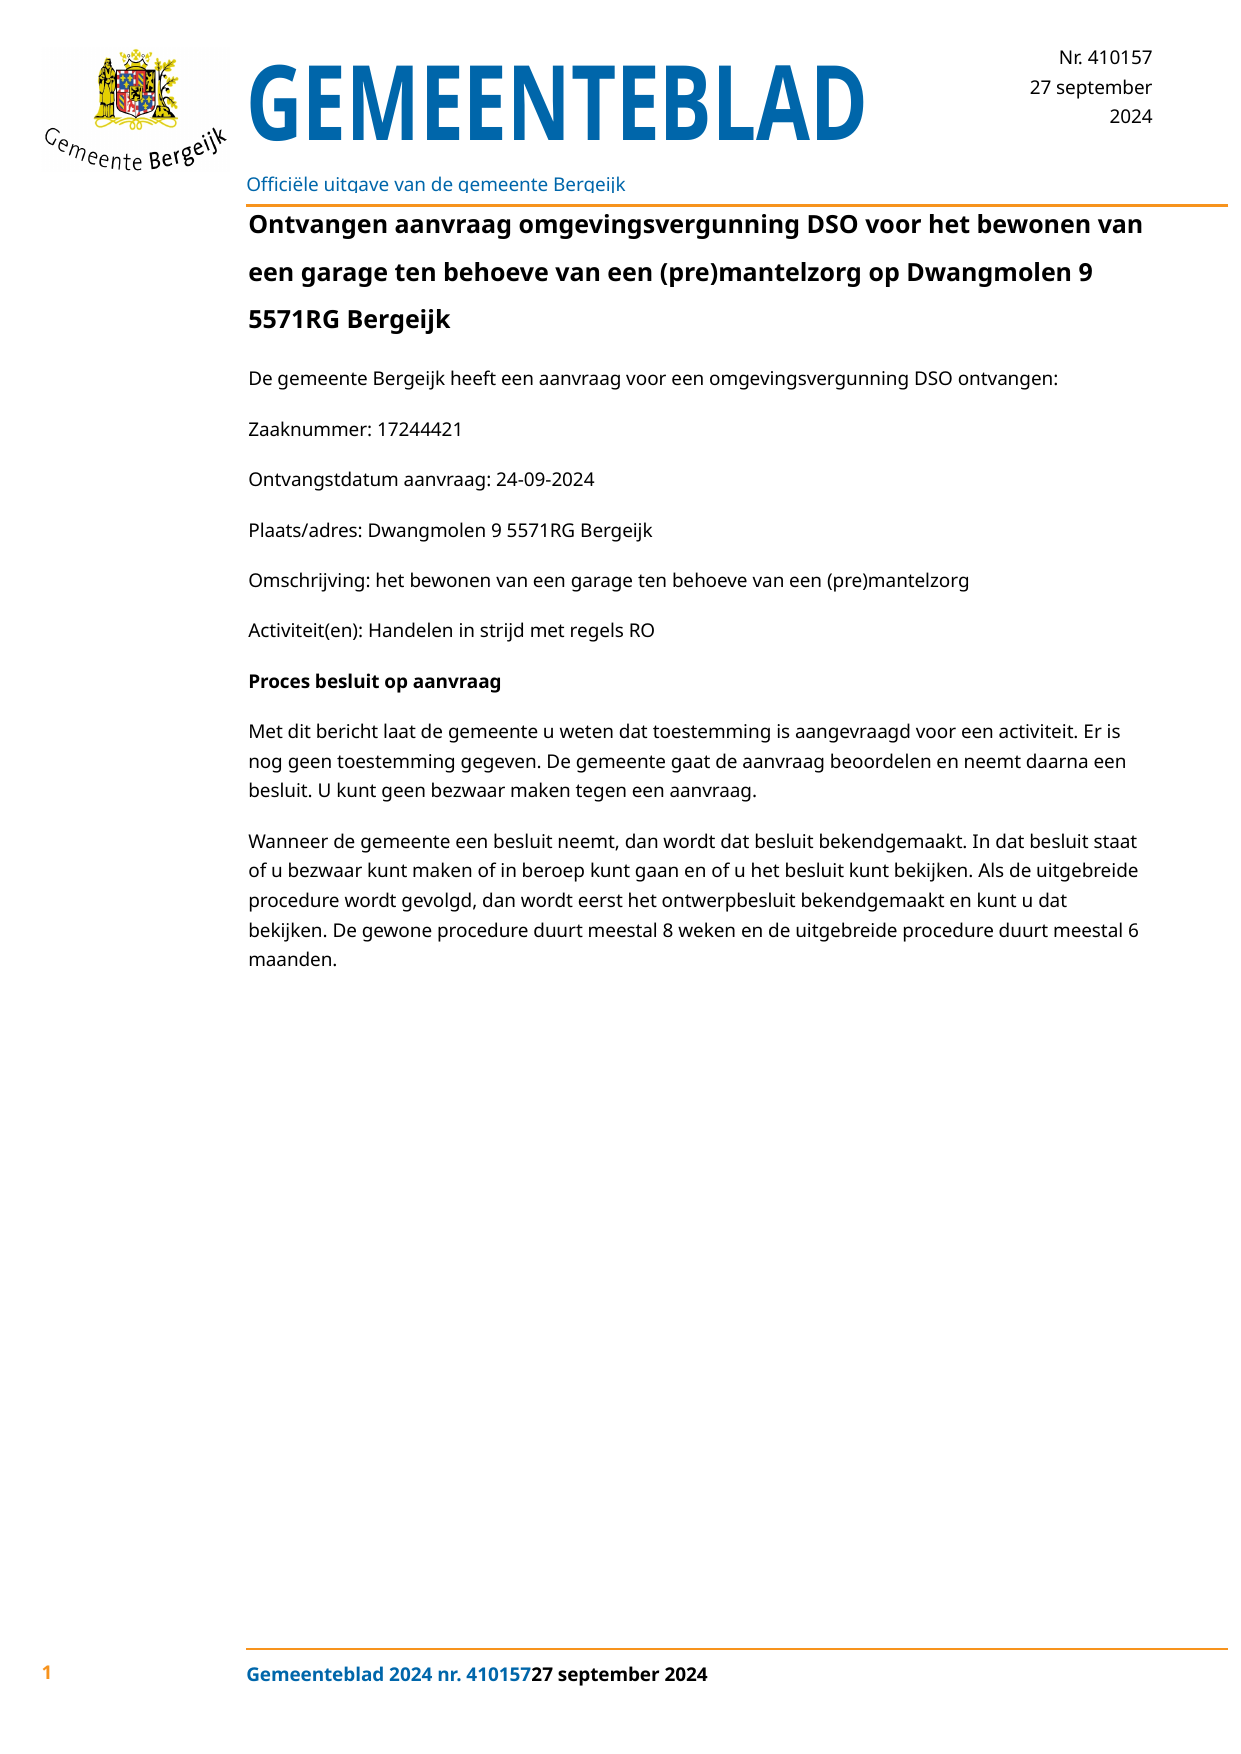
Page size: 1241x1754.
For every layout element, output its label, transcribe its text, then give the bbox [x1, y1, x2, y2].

text Ontvangstdatum aanvraag: 24-09-2024 [248, 466, 1152, 492]
text Zaaknummer: 17244421 [248, 416, 1152, 442]
text Omschrijving: het bewonen van een garage ten behoeve van een (pre)mantelzorg [248, 567, 1152, 593]
text Wanneer de gemeente een besluit neemt, dan wordt dat besluit bekendgemaakt. In dat besluit staat of u bezwaar kunt maken of in beroep kunt gaan en of u het besluit kunt bekijken. Als de uitgebreide procedure wordt gevolgd, dan wordt eerst het ontwerpbesluit bekendgemaakt en kunt u dat bekijken. De gewone procedure duurt meestal 8 weken en de uitgebreide procedure duurt meestal 6 maanden. [248, 828, 1152, 972]
text De gemeente Bergeijk heeft een aanvraag voor een omgevingsvergunning DSO ontvangen: [248, 366, 1152, 391]
text Activiteit(en): Handelen in strijd met regels RO [248, 618, 1152, 643]
picture [41, 47, 231, 172]
text Ontvangen aanvraag omgevingsvergunning DSO voor het bewonen van een garage ten behoeve van een (pre)mantelzorg op Dwangmolen 9 5571RG Bergeijk [248, 207, 1152, 336]
text Met dit bericht laat de gemeente u weten dat toestemming is aangevraagd voor een activiteit. Er is nog geen toestemming gegeven. De gemeente gaat de aanvraag beoordelen en neemt daarna een besluit. U kunt geen bezwaar maken tegen een aanvraag. [248, 718, 1152, 803]
text Proces besluit op aanvraag [248, 668, 1152, 694]
text Plaats/adres: Dwangmolen 9 5571RG Bergeijk [248, 517, 1152, 542]
